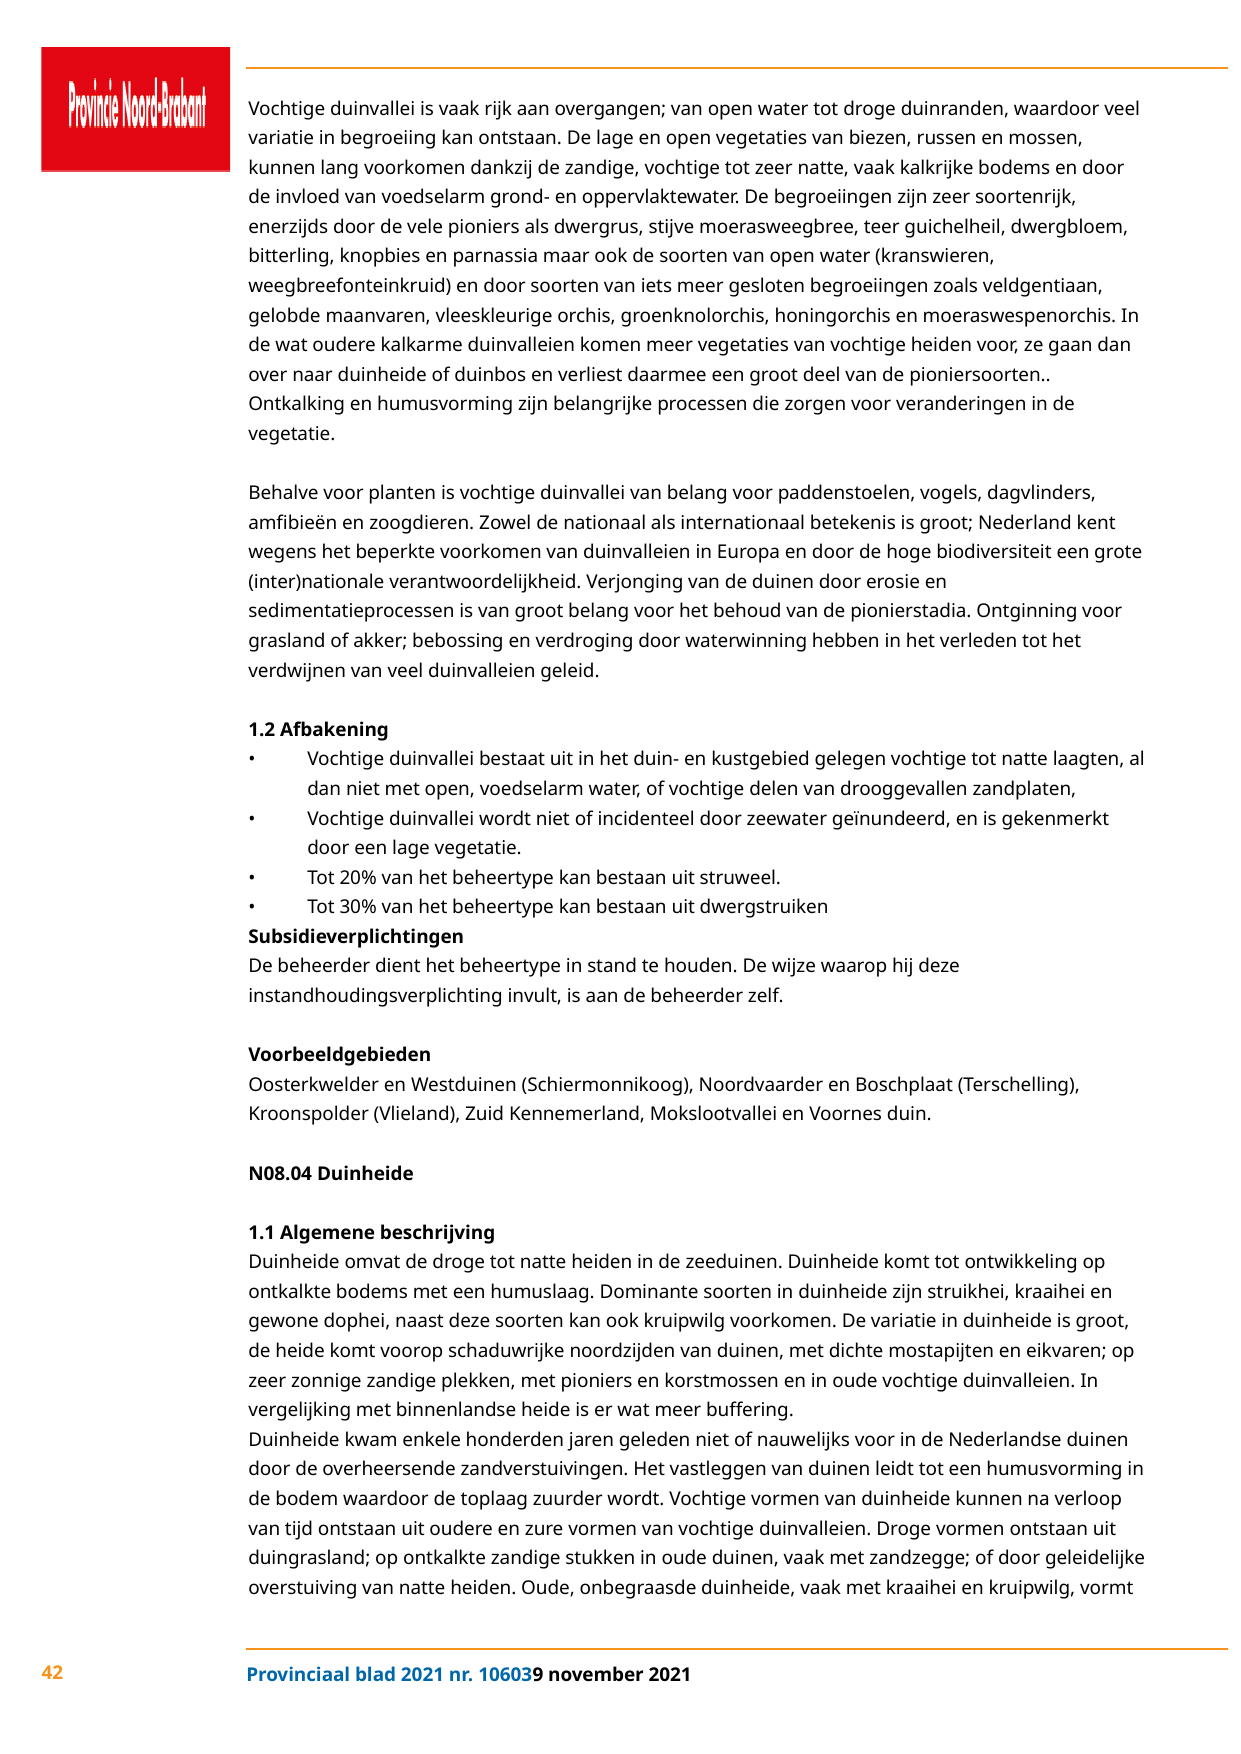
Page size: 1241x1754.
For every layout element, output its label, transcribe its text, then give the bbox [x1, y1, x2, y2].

text Voorbeeldgebieden [248, 1041, 1152, 1067]
text 1.1 Algemene beschrijving [248, 1219, 1152, 1245]
list Tot 20% van het beheertype kan bestaan uit struweel. [248, 864, 1152, 890]
text Duinheide omvat de droge tot natte heiden in de zeeduinen. Duinheide komt tot ontwikkeling op ontkalkte bodems met een humuslaag. Dominante soorten in duinheide zijn struikhei, kraaihei en gewone dophei, naast deze soorten kan ook kruipwilg voorkomen. De variatie in duinheide is groot, de heide komt voorop schaduwrijke noordzijden van duinen, met dichte mostapijten en eikvaren; op zeer zonnige zandige plekken, met pioniers en korstmossen en in oude vochtige duinvalleien. In vergelijking met binnenlandse heide is er wat meer buffering. [248, 1248, 1152, 1422]
list Tot 30% van het beheertype kan bestaan uit dwergstruiken [248, 893, 1152, 919]
text N08.04 Duinheide [248, 1160, 1152, 1186]
list Vochtige duinvallei bestaat uit in het duin- en kustgebied gelegen vochtige tot natte laagten, al dan niet met open, voedselarm water, of vochtige delen van drooggevallen zandplaten, [248, 746, 1152, 801]
picture [41, 47, 231, 172]
text Oosterkwelder en Westduinen (Schiermonnikoog), Noordvaarder en Boschplaat (Terschelling), Kroonspolder (Vlieland), Zuid Kennemerland, Mokslootvallei en Voornes duin. [248, 1071, 1152, 1126]
list Vochtige duinvallei wordt niet of incidenteel door zeewater geïnundeerd, en is gekenmerkt door een lage vegetatie. [248, 805, 1152, 860]
text 1.2 Afbakening [248, 716, 1152, 742]
text Subsidieverplichtingen [248, 923, 1152, 949]
text Duinheide kwam enkele honderden jaren geleden niet of nauwelijks voor in de Nederlandse duinen door de overheersende zandverstuivingen. Het vastleggen van duinen leidt tot een humusvorming in de bodem waardoor de toplaag zuurder wordt. Vochtige vormen van duinheide kunnen na verloop van tijd ontstaan uit oudere en zure vormen van vochtige duinvalleien. Droge vormen ontstaan uit duingrasland; op ontkalkte zandige stukken in oude duinen, vaak met zandzegge; of door geleidelijke overstuiving van natte heiden. Oude, onbegraasde duinheide, vaak met kraaihei en kruipwilg, vormt [248, 1426, 1152, 1600]
text Behalve voor planten is vochtige duinvallei van belang voor paddenstoelen, vogels, dagvlinders, amfibieën en zoogdieren. Zowel de nationaal als internationaal betekenis is groot; Nederland kent wegens het beperkte voorkomen van duinvalleien in Europa en door de hoge biodiversiteit een grote (inter)nationale verantwoordelijkheid. Verjonging van de duinen door erosie en sedimentatieprocessen is van groot belang voor het behoud van de pionierstadia. Ontginning voor grasland of akker; bebossing en verdroging door waterwinning hebben in het verleden tot het verdwijnen van veel duinvalleien geleid. [248, 479, 1152, 683]
text De beheerder dient het beheertype in stand te houden. De wijze waarop hij deze instandhoudingsverplichting invult, is aan de beheerder zelf. [248, 953, 1152, 1008]
text Vochtige duinvallei is vaak rijk aan overgangen; van open water tot droge duinranden, waardoor veel variatie in begroeiing kan ontstaan. De lage en open vegetaties van biezen, russen en mossen, kunnen lang voorkomen dankzij de zandige, vochtige tot zeer natte, vaak kalkrijke bodems en door de invloed van voedselarm grond- en oppervlaktewater. De begroeiingen zijn zeer soortenrijk, enerzijds door de vele pioniers als dwergrus, stijve moerasweegbree, teer guichelheil, dwergbloem, bitterling, knopbies en parnassia maar ook de soorten van open water (kranswieren, weegbreefonteinkruid) en door soorten van iets meer gesloten begroeiingen zoals veldgentiaan, gelobde maanvaren, vleeskleurige orchis, groenknolorchis, honingorchis en moeraswespenorchis. In de wat oudere kalkarme duinvalleien komen meer vegetaties van vochtige heiden voor, ze gaan dan over naar duinheide of duinbos en verliest daarmee een groot deel van de pioniersoorten.. Ontkalking en humusvorming zijn belangrijke processen die zorgen voor veranderingen in de vegetatie. [248, 95, 1152, 446]
